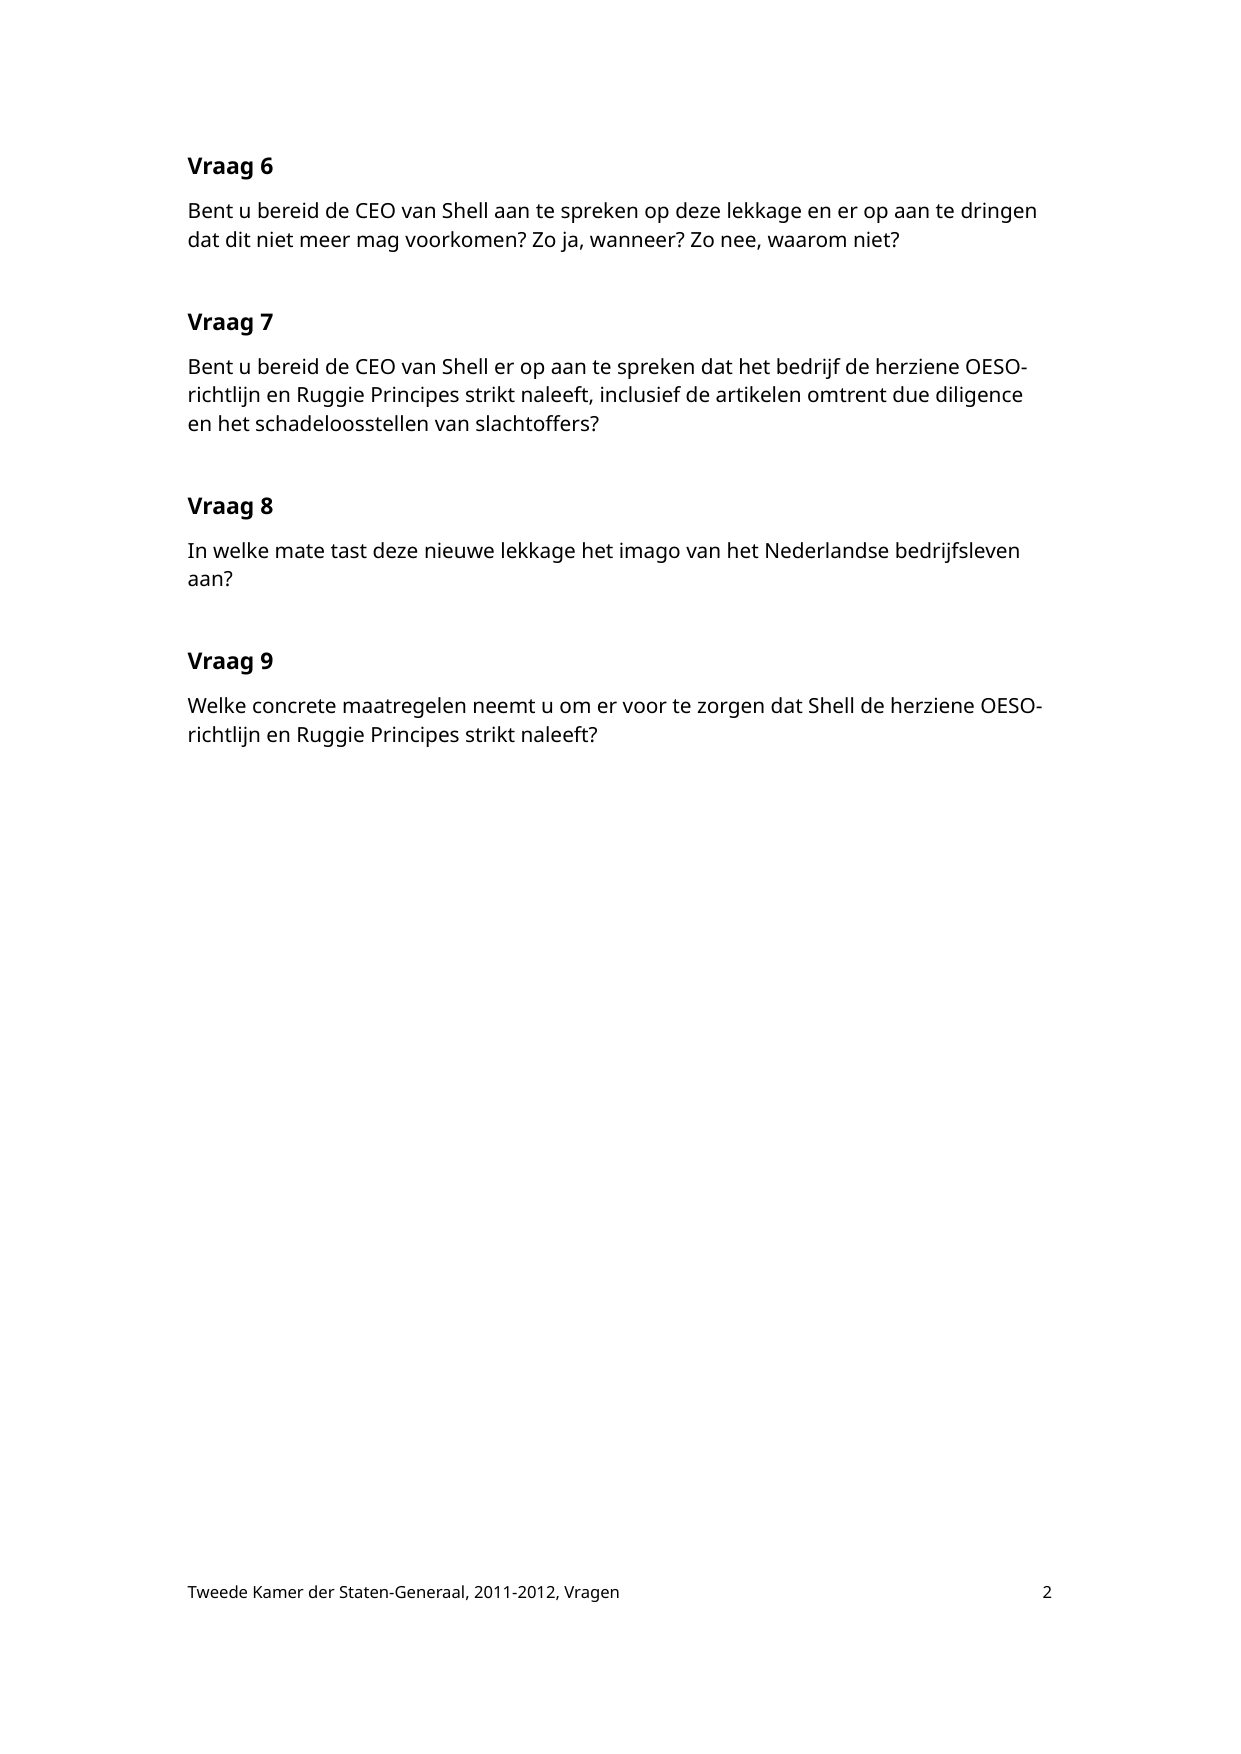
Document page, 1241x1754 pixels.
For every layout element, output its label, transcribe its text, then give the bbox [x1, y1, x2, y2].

subtitle Vraag 7 [187, 306, 1053, 337]
subtitle Vraag 9 [187, 645, 1053, 677]
subtitle Vraag 8 [187, 490, 1053, 521]
text Bent u bereid de CEO van Shell aan te spreken op deze lekkage en er op aan te dringen dat dit niet meer mag voorkomen? Zo ja, wanneer? Zo nee, waarom niet? [187, 196, 1053, 253]
text In welke mate tast deze nieuwe lekkage het imago van het Nederlandse bedrijfsleven aan? [187, 536, 1053, 593]
text Bent u bereid de CEO van Shell er op aan te spreken dat het bedrijf de herziene OESO-richtlijn en Ruggie Principes strikt naleeft, inclusief de artikelen omtrent due diligence en het schadeloosstellen van slachtoffers? [187, 352, 1053, 437]
subtitle Vraag 6 [187, 150, 1053, 181]
text Welke concrete maatregelen neemt u om er voor te zorgen dat Shell de herziene OESO-richtlijn en Ruggie Principes strikt naleeft? [187, 692, 1053, 748]
